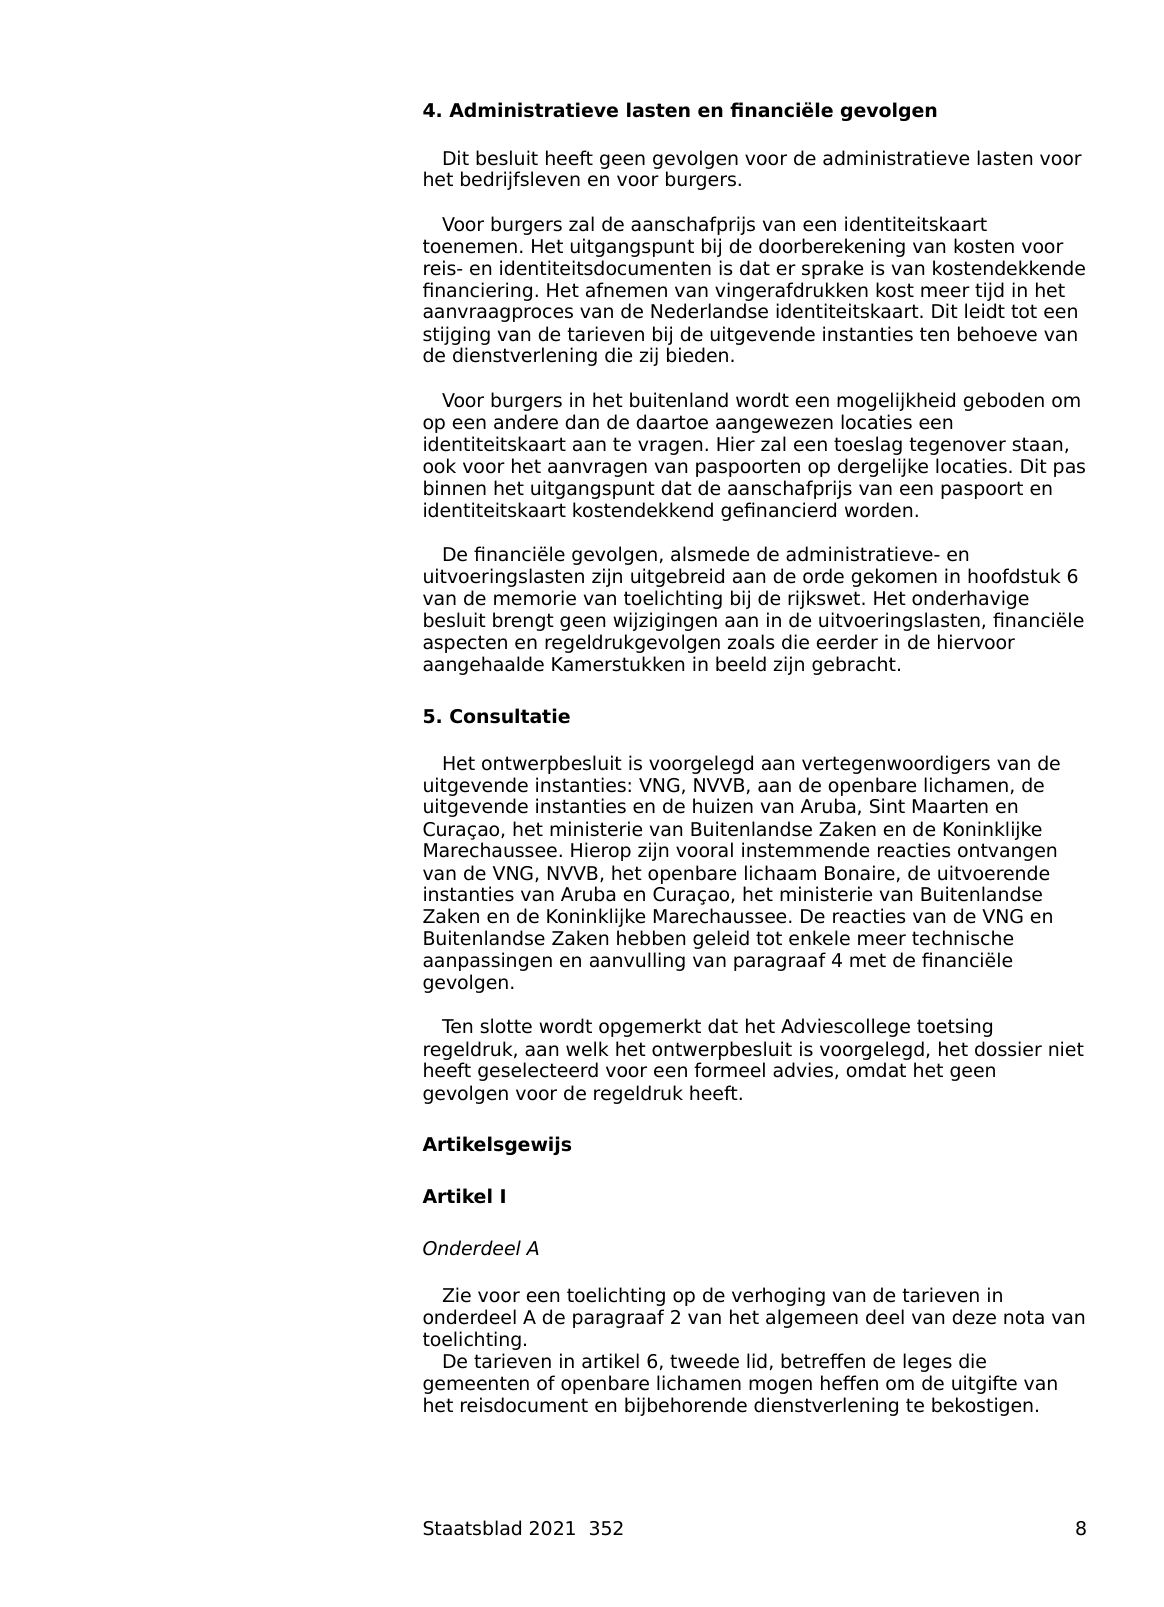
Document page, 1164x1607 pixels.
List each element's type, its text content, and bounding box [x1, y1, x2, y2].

text Voor burgers in het buitenland wordt een mogelijkheid geboden om op een andere dan de daartoe aangewezen locaties een identiteitskaart aan te vragen. Hier zal een toeslag tegenover staan, ook voor het aanvragen van paspoorten op dergelijke locaties. Dit pas binnen het uitgangspunt dat de aanschafprijs van een paspoort en identiteitskaart kostendekkend gefinancierd worden. [422, 389, 1087, 521]
text Het ontwerpbesluit is voorgelegd aan vertegenwoordigers van de uitgevende instanties: VNG, NVVB, aan de openbare lichamen, de uitgevende instanties en de huizen van Aruba, Sint Maarten en Curaçao, het ministerie van Buitenlandse Zaken en de Koninklijke Marechaussee. Hierop zijn vooral instemmende reacties ontvangen van de VNG, NVVB, het openbare lichaam Bonaire, de uitvoerende instanties van Aruba en Curaçao, het ministerie van Buitenlandse Zaken en de Koninklijke Marechaussee. De reacties van de VNG en Buitenlandse Zaken hebben geleid tot enkele meer technische aanpassingen en aanvulling van paragraaf 4 met de financiële gevolgen. [422, 752, 1087, 994]
text De tarieven in artikel 6, tweede lid, betreffen de leges die gemeenten of openbare lichamen mogen heffen om de uitgifte van het reisdocument en bijbehorende dienstverlening te bekostigen. [422, 1351, 1087, 1417]
text Zie voor een toelichting op de verhoging van de tarieven in onderdeel A de paragraaf 2 van het algemeen deel van deze nota van toelichting. [422, 1285, 1087, 1351]
subtitle 4. Administratieve lasten en financiële gevolgen [422, 100, 1087, 122]
text Ten slotte wordt opgemerkt dat het Adviescollege toetsing regeldruk, aan welk het ontwerpbesluit is voorgelegd, het dossier niet heeft geselecteerd voor een formeel advies, omdat het geen gevolgen voor de regeldruk heeft. [422, 1016, 1087, 1104]
subtitle Artikelsgewijs [422, 1134, 1087, 1156]
text Voor burgers zal de aanschafprijs van een identiteitskaart toenemen. Het uitgangspunt bij de doorberekening van kosten voor reis- en identiteitsdocumenten is dat er sprake is van kostendekkende financiering. Het afnemen van vingerafdrukken kost meer tijd in het aanvraagproces van de Nederlandse identiteitskaart. Dit leidt tot een stijging van de tarieven bij de uitgevende instanties ten behoeve van de dienstverlening die zij bieden. [422, 213, 1087, 367]
text De financiële gevolgen, alsmede de administratieve- en uitvoeringslasten zijn uitgebreid aan de orde gekomen in hoofdstuk 6 van de memorie van toelichting bij de rijkswet. Het onderhavige besluit brengt geen wijzigingen aan in de uitvoeringslasten, financiële aspecten en regeldrukgevolgen zoals die eerder in de hiervoor aangehaalde Kamerstukken in beeld zijn gebracht. [422, 544, 1087, 676]
subtitle Artikel I [422, 1186, 1087, 1208]
subtitle Onderdeel A [422, 1238, 1087, 1260]
subtitle 5. Consultatie [422, 706, 1087, 727]
text Dit besluit heeft geen gevolgen voor de administratieve lasten voor het bedrijfsleven en voor burgers. [422, 147, 1087, 191]
